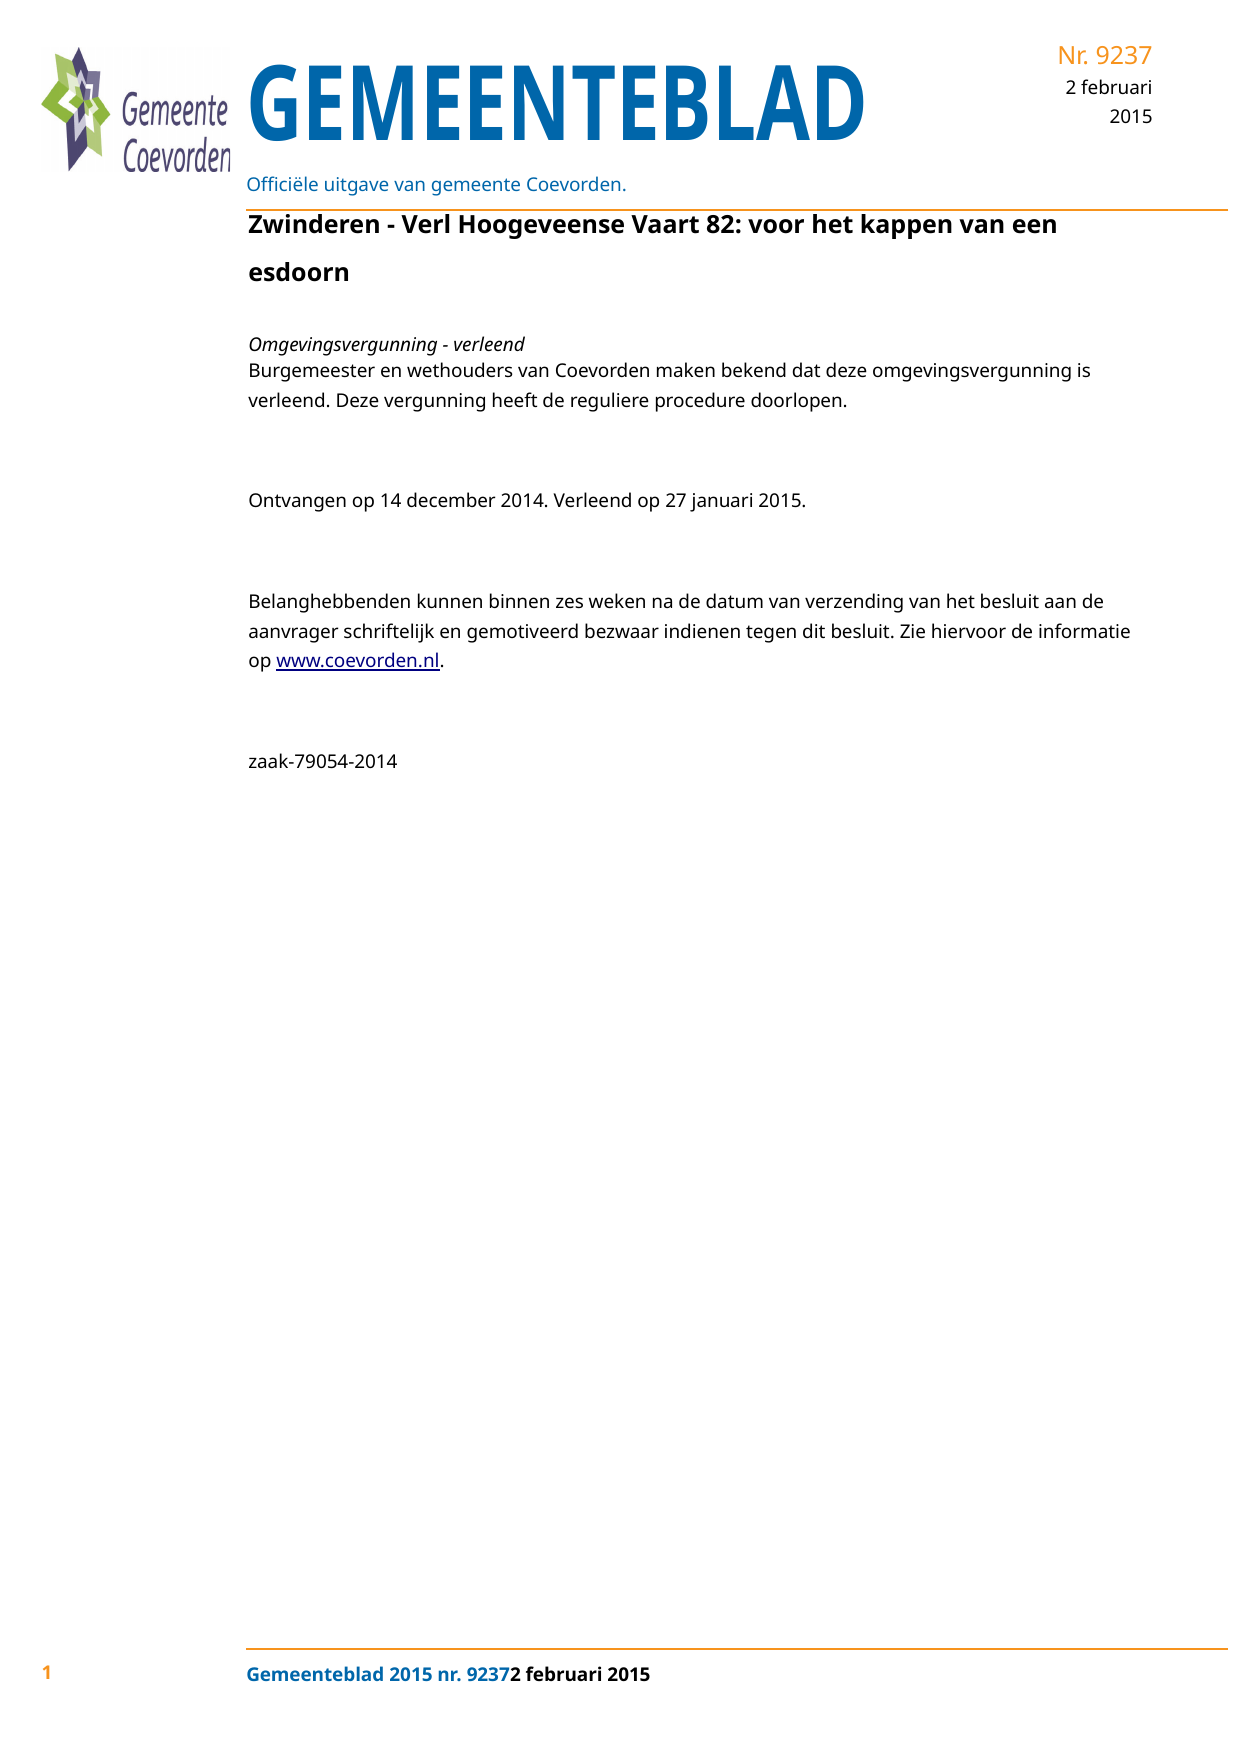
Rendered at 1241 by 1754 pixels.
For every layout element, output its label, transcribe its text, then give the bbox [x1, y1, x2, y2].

text Burgemeester en wethouders van Coevorden maken bekend dat deze omgevingsvergunning is verleend. Deze vergunning heeft de reguliere procedure doorlopen. [248, 357, 1152, 412]
text Zwinderen - Verl Hoogeveense Vaart 82: voor het kappen van een esdoorn [248, 211, 1152, 288]
text zaak-79054-2014 [248, 748, 1152, 774]
text Belanghebbenden kunnen binnen zes weken na de datum van verzending van het besluit aan de aanvrager schriftelijk en gemotiveerd bezwaar indienen tegen dit besluit. Zie hiervoor de informatie op www.coevorden.nl. [248, 588, 1152, 673]
text Ontvangen op 14 december 2014. Verleend op 27 januari 2015. [248, 488, 1152, 513]
picture [41, 47, 231, 172]
text Omgevingsvergunning - verleend [248, 331, 1152, 357]
